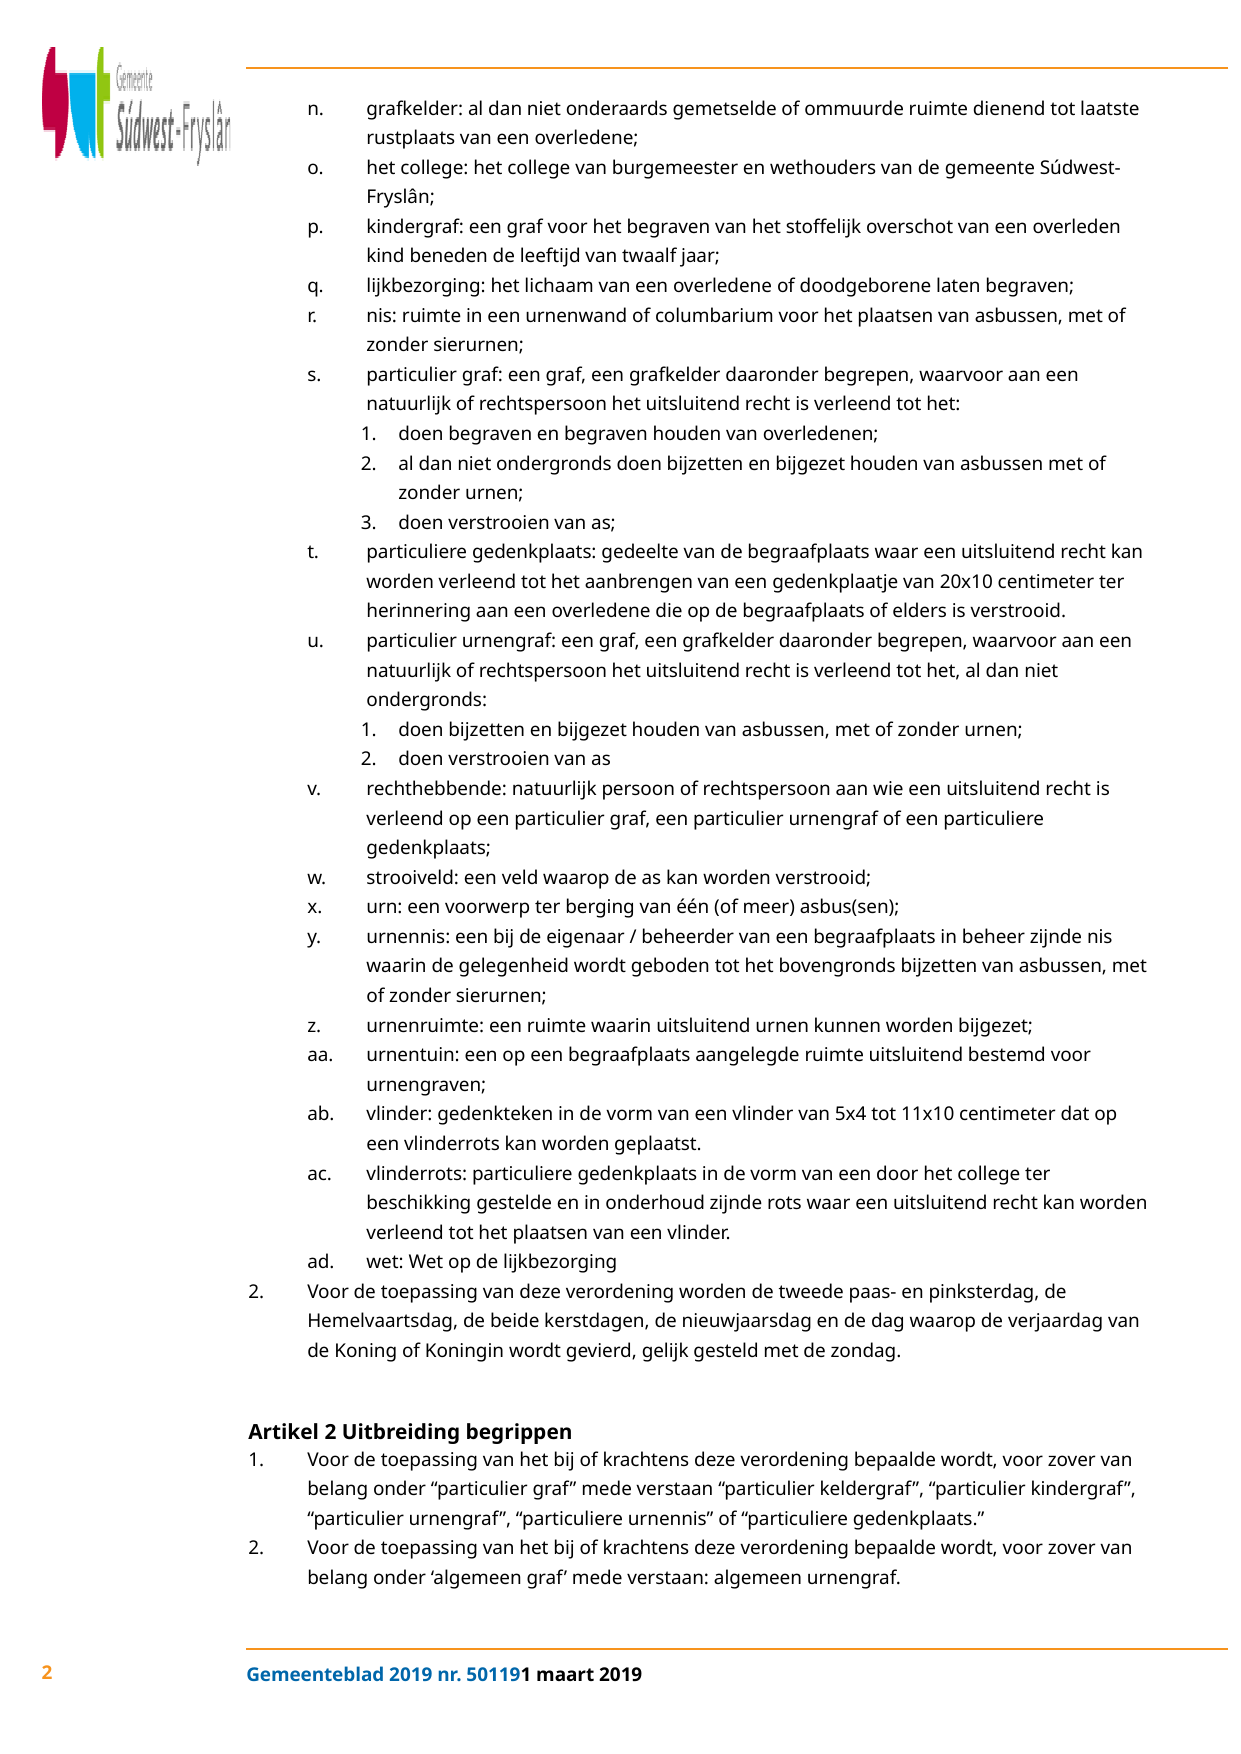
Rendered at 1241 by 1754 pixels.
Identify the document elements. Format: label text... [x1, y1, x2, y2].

list particulier graf: een graf, een grafkelder daaronder begrepen, waarvoor aan een natuurlijk of rechtspersoon het uitsluitend recht is verleend tot het: [307, 361, 1152, 416]
list vlinder: gedenkteken in de vorm van een vlinder van 5x4 tot 11x10 centimeter dat op een vlinderrots kan worden geplaatst. [307, 1101, 1152, 1156]
list Voor de toepassing van het bij of krachtens deze verordening bepaalde wordt, voor zover van belang onder “particulier graf” mede verstaan “particulier keldergraf”, “particulier kindergraf”, “particulier urnengraf”, “particuliere urnennis” of “particuliere gedenkplaats.” [248, 1446, 1152, 1531]
list kindergraf: een graf voor het begraven van het stoffelijk overschot van een overleden kind beneden de leeftijd van twaalf jaar; [307, 213, 1152, 268]
list lijkbezorging: het lichaam van een overledene of doodgeborene laten begraven; [307, 272, 1152, 298]
list strooiveld: een veld waarop de as kan worden verstrooid; [307, 864, 1152, 890]
list Voor de toepassing van deze verordening worden de tweede paas- en pinksterdag, de Hemelvaartsdag, de beide kerstdagen, de nieuwjaarsdag en de dag waarop de verjaardag van de Koning of Koningin wordt gevierd, gelijk gesteld met de zondag. [248, 1278, 1152, 1363]
list urnenruimte: een ruimte waarin uitsluitend urnen kunnen worden bijgezet; [307, 1012, 1152, 1038]
list nis: ruimte in een urnenwand of columbarium voor het plaatsen van asbussen, met of zonder sierurnen; [307, 302, 1152, 357]
list het college: het college van burgemeester en wethouders van de gemeente Súdwest-Fryslân; [307, 154, 1152, 209]
list vlinderrots: particuliere gedenkplaats in de vorm van een door het college ter beschikking gestelde en in onderhoud zijnde rots waar een uitsluitend recht kan worden verleend tot het plaatsen van een vlinder. [307, 1160, 1152, 1245]
list urnennis: een bij de eigenaar / beheerder van een begraafplaats in beheer zijnde nis waarin de gelegenheid wordt geboden tot het bovengronds bijzetten van asbussen, met of zonder sierurnen; [307, 923, 1152, 1008]
text Artikel 2 Uitbreiding begrippen [248, 1417, 1152, 1446]
list particuliere gedenkplaats: gedeelte van de begraafplaats waar een uitsluitend recht kan worden verleend tot het aanbrengen van een gedenkplaatje van 20x10 centimeter ter herinnering aan een overledene die op de begraafplaats of elders is verstrooid. [307, 538, 1152, 623]
list particulier urnengraf: een graf, een grafkelder daaronder begrepen, waarvoor aan een natuurlijk of rechtspersoon het uitsluitend recht is verleend tot het, al dan niet ondergronds: [307, 627, 1152, 712]
list doen verstrooien van as [361, 746, 1152, 771]
list doen bijzetten en bijgezet houden van asbussen, met of zonder urnen; [361, 716, 1152, 742]
list urnentuin: een op een begraafplaats aangelegde ruimte uitsluitend bestemd voor urnengraven; [307, 1041, 1152, 1097]
list doen begraven en begraven houden van overledenen; [361, 420, 1152, 446]
list al dan niet ondergronds doen bijzetten en bijgezet houden van asbussen met of zonder urnen; [361, 450, 1152, 505]
list wet: Wet op de lijkbezorging [307, 1248, 1152, 1274]
list Voor de toepassing van het bij of krachtens deze verordening bepaalde wordt, voor zover van belang onder ‘algemeen graf’ mede verstaan: algemeen urnengraf. [248, 1534, 1152, 1590]
list grafkelder: al dan niet onderaards gemetselde of ommuurde ruimte dienend tot laatste rustplaats van een overledene; [307, 95, 1152, 150]
list doen verstrooien van as; [361, 509, 1152, 535]
picture [41, 47, 231, 172]
list urn: een voorwerp ter berging van één (of meer) asbus(sen); [307, 893, 1152, 919]
list rechthebbende: natuurlijk persoon of rechtspersoon aan wie een uitsluitend recht is verleend op een particulier graf, een particulier urnengraf of een particuliere gedenkplaats; [307, 775, 1152, 860]
